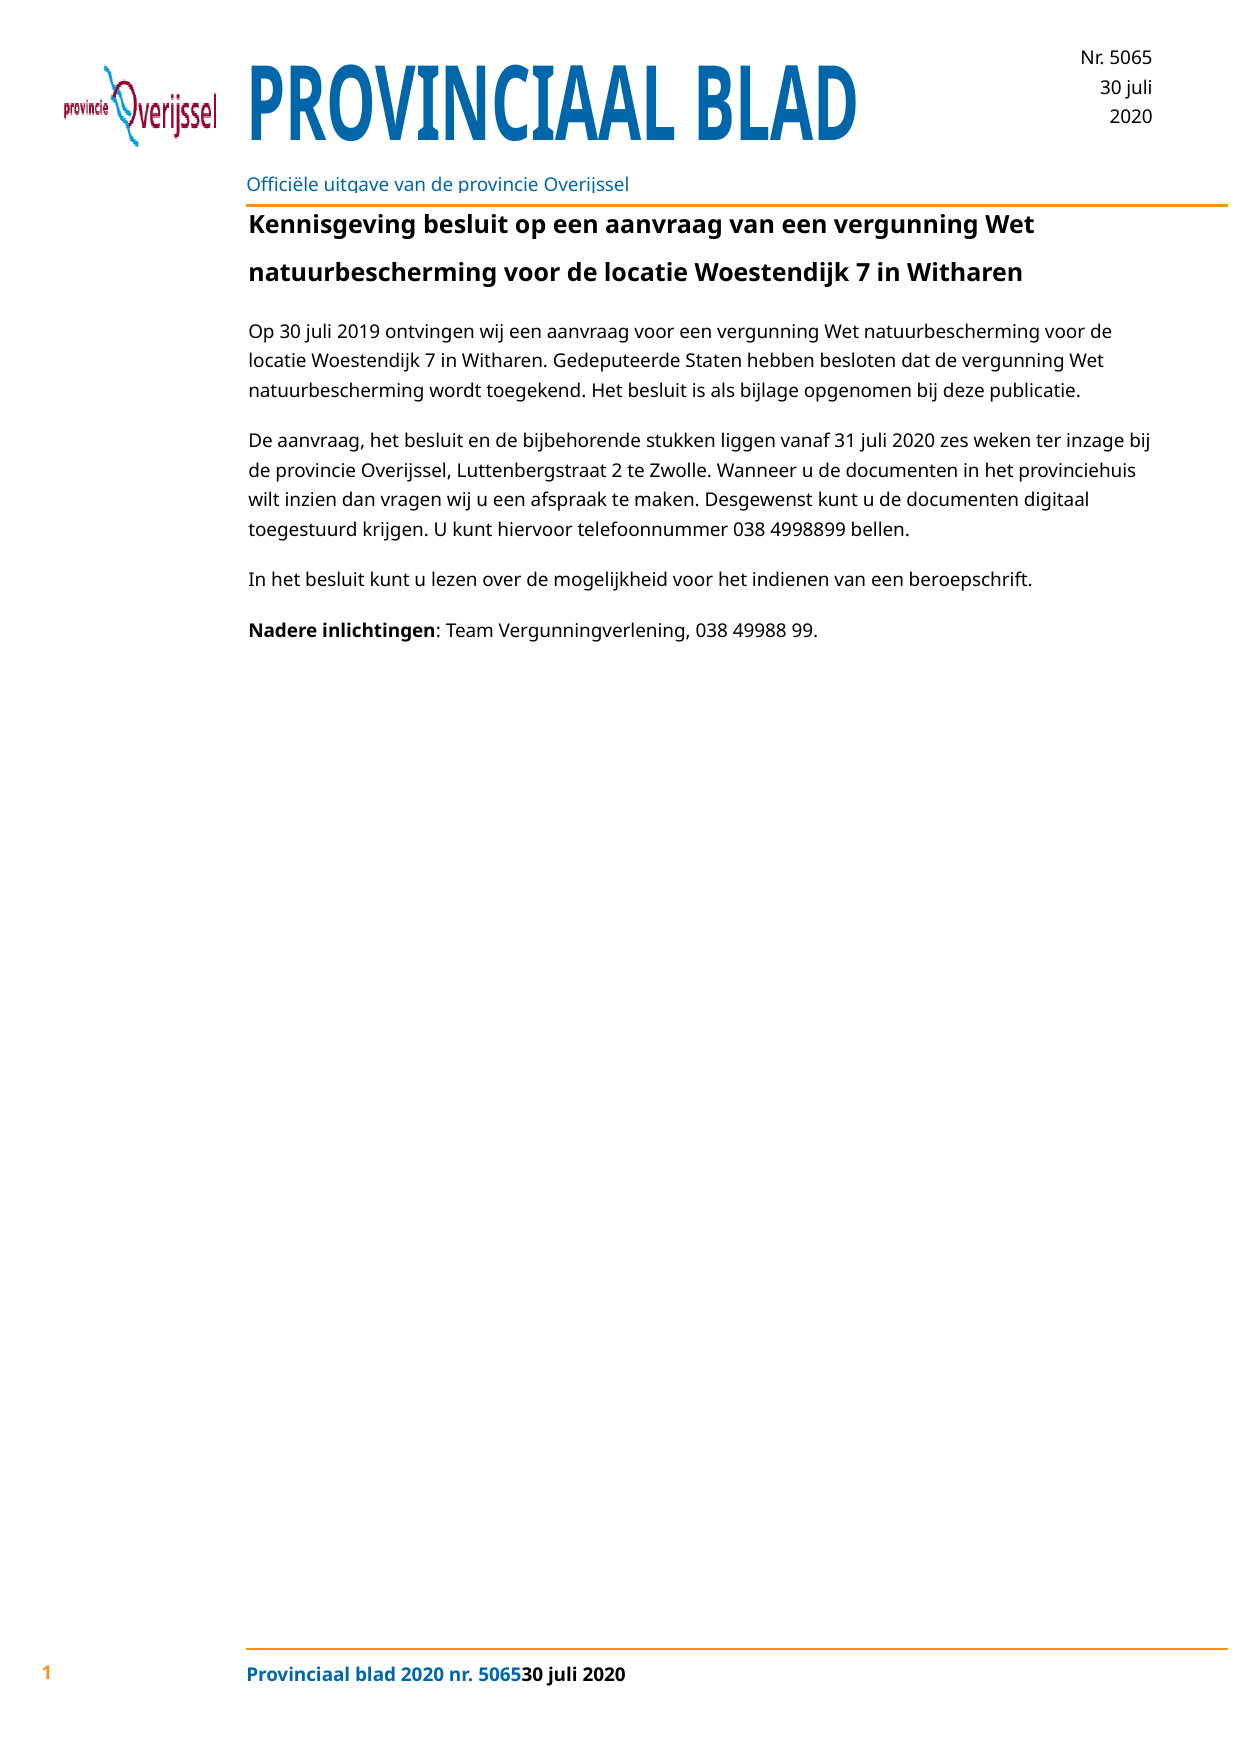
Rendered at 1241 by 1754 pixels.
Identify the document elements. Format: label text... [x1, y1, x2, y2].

text Op 30 juli 2019 ontvingen wij een aanvraag voor een vergunning Wet natuurbescherming voor de locatie Woestendijk 7 in Witharen. Gedeputeerde Staten hebben besloten dat de vergunning Wet natuurbescherming wordt toegekend. Het besluit is als bijlage opgenomen bij deze publicatie. [248, 318, 1152, 403]
text In het besluit kunt u lezen over de mogelijkheid voor het indienen van een beroepschrift. [248, 567, 1152, 592]
picture [41, 47, 231, 172]
text De aanvraag, het besluit en de bijbehorende stukken liggen vanaf 31 juli 2020 zes weken ter inzage bij de provincie Overijssel, Luttenbergstraat 2 te Zwolle. Wanneer u de documenten in het provinciehuis wilt inzien dan vragen wij u een afspraak te maken. Desgewenst kunt u de documenten digitaal toegestuurd krijgen. U kunt hiervoor telefoonnummer 038 4998899 bellen. [248, 427, 1152, 542]
text Kennisgeving besluit op een aanvraag van een vergunning Wet natuurbescherming voor de locatie Woestendijk 7 in Witharen [248, 207, 1152, 288]
text Nadere inlichtingen: Team Vergunningverlening, 038 49988 99. [248, 617, 1152, 643]
